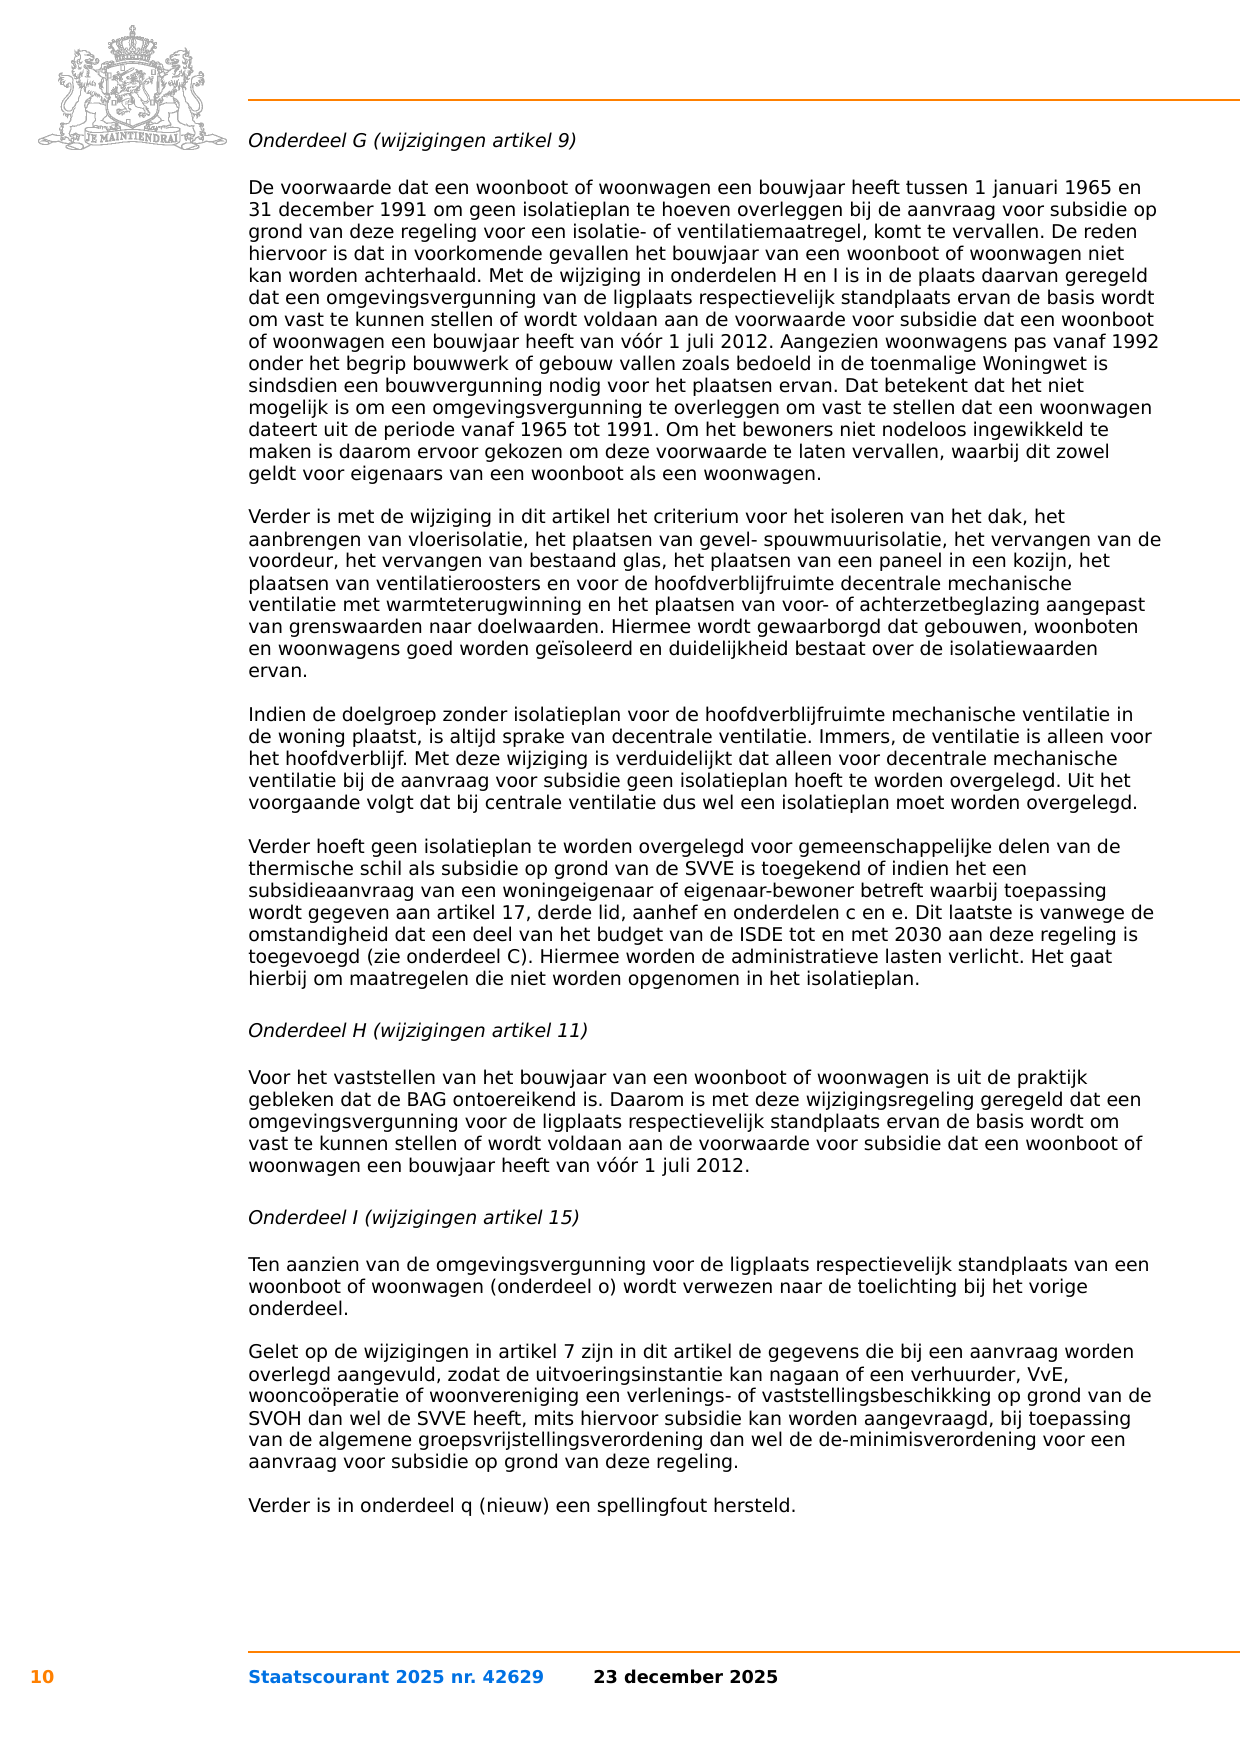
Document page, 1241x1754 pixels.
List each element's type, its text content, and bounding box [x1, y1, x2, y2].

subtitle Onderdeel H (wijzigingen artikel 11) [248, 1020, 1163, 1042]
subtitle Onderdeel G (wijzigingen artikel 9) [248, 130, 1163, 152]
text Verder is in onderdeel q (nieuw) een spellingfout hersteld. [248, 1495, 1163, 1517]
text Voor het vaststellen van het bouwjaar van een woonboot of woonwagen is uit de praktijk gebleken dat de BAG ontoereikend is. Daarom is met deze wijzigingsregeling geregeld dat een omgevingsvergunning voor de ligplaats respectievelijk standplaats ervan de basis wordt om vast te kunnen stellen of wordt voldaan aan de voorwaarde voor subsidie dat een woonboot of woonwagen een bouwjaar heeft van vóór 1 juli 2012. [248, 1067, 1163, 1177]
subtitle Onderdeel I (wijzigingen artikel 15) [248, 1207, 1163, 1229]
picture [38, 25, 227, 150]
text Verder is met de wijziging in dit artikel het criterium voor het isoleren van het dak, het aanbrengen van vloerisolatie, het plaatsen van gevel- spouwmuurisolatie, het vervangen van de voordeur, het vervangen van bestaand glas, het plaatsen van een paneel in een kozijn, het plaatsen van ventilatieroosters en voor de hoofdverblijfruimte decentrale mechanische ventilatie met warmteterugwinning en het plaatsen van voor- of achterzetbeglazing aangepast van grenswaarden naar doelwaarden. Hiermee wordt gewaarborgd dat gebouwen, woonboten en woonwagens goed worden geïsoleerd en duidelijkheid bestaat over de isolatiewaarden ervan. [248, 506, 1163, 682]
text De voorwaarde dat een woonboot of woonwagen een bouwjaar heeft tussen 1 januari 1965 en 31 december 1991 om geen isolatieplan te hoeven overleggen bij de aanvraag voor subsidie op grond van deze regeling voor een isolatie- of ventilatiemaatregel, komt te vervallen. De reden hiervoor is dat in voorkomende gevallen het bouwjaar van een woonboot of woonwagen niet kan worden achterhaald. Met de wijziging in onderdelen H en I is in de plaats daarvan geregeld dat een omgevingsvergunning van de ligplaats respectievelijk standplaats ervan de basis wordt om vast te kunnen stellen of wordt voldaan aan de voorwaarde voor subsidie dat een woonboot of woonwagen een bouwjaar heeft van vóór 1 juli 2012. Aangezien woonwagens pas vanaf 1992 onder het begrip bouwwerk of gebouw vallen zoals bedoeld in de toenmalige Woningwet is sindsdien een bouwvergunning nodig voor het plaatsen ervan. Dat betekent dat het niet mogelijk is om een omgevingsvergunning te overleggen om vast te stellen dat een woonwagen dateert uit de periode vanaf 1965 tot 1991. Om het bewoners niet nodeloos ingewikkeld te maken is daarom ervoor gekozen om deze voorwaarde te laten vervallen, waarbij dit zowel geldt voor eigenaars van een woonboot als een woonwagen. [248, 177, 1163, 484]
text Indien de doelgroep zonder isolatieplan voor de hoofdverblijfruimte mechanische ventilatie in de woning plaatst, is altijd sprake van decentrale ventilatie. Immers, de ventilatie is alleen voor het hoofdverblijf. Met deze wijziging is verduidelijkt dat alleen voor decentrale mechanische ventilatie bij de aanvraag voor subsidie geen isolatieplan hoeft te worden overgelegd. Uit het voorgaande volgt dat bij centrale ventilatie dus wel een isolatieplan moet worden overgelegd. [248, 704, 1163, 814]
text Ten aanzien van de omgevingsvergunning voor de ligplaats respectievelijk standplaats van een woonboot of woonwagen (onderdeel o) wordt verwezen naar de toelichting bij het vorige onderdeel. [248, 1254, 1163, 1319]
text Gelet op de wijzigingen in artikel 7 zijn in dit artikel de gegevens die bij een aanvraag worden overlegd aangevuld, zodat de uitvoeringsinstantie kan nagaan of een verhuurder, VvE, wooncoöperatie of woonvereniging een verlenings- of vaststellingsbeschikking op grond van de SVOH dan wel de SVVE heeft, mits hiervoor subsidie kan worden aangevraagd, bij toepassing van de algemene groepsvrijstellingsverordening dan wel de de-minimisverordening voor een aanvraag voor subsidie op grond van deze regeling. [248, 1341, 1163, 1473]
text Verder hoeft geen isolatieplan te worden overgelegd voor gemeenschappelijke delen van de thermische schil als subsidie op grond van de SVVE is toegekend of indien het een subsidieaanvraag van een woningeigenaar of eigenaar-bewoner betreft waarbij toepassing wordt gegeven aan artikel 17, derde lid, aanhef en onderdelen c en e. Dit laatste is vanwege de omstandigheid dat een deel van het budget van de ISDE tot en met 2030 aan deze regeling is toegevoegd (zie onderdeel C). Hiermee worden de administratieve lasten verlicht. Het gaat hierbij om maatregelen die niet worden opgenomen in het isolatieplan. [248, 836, 1163, 990]
